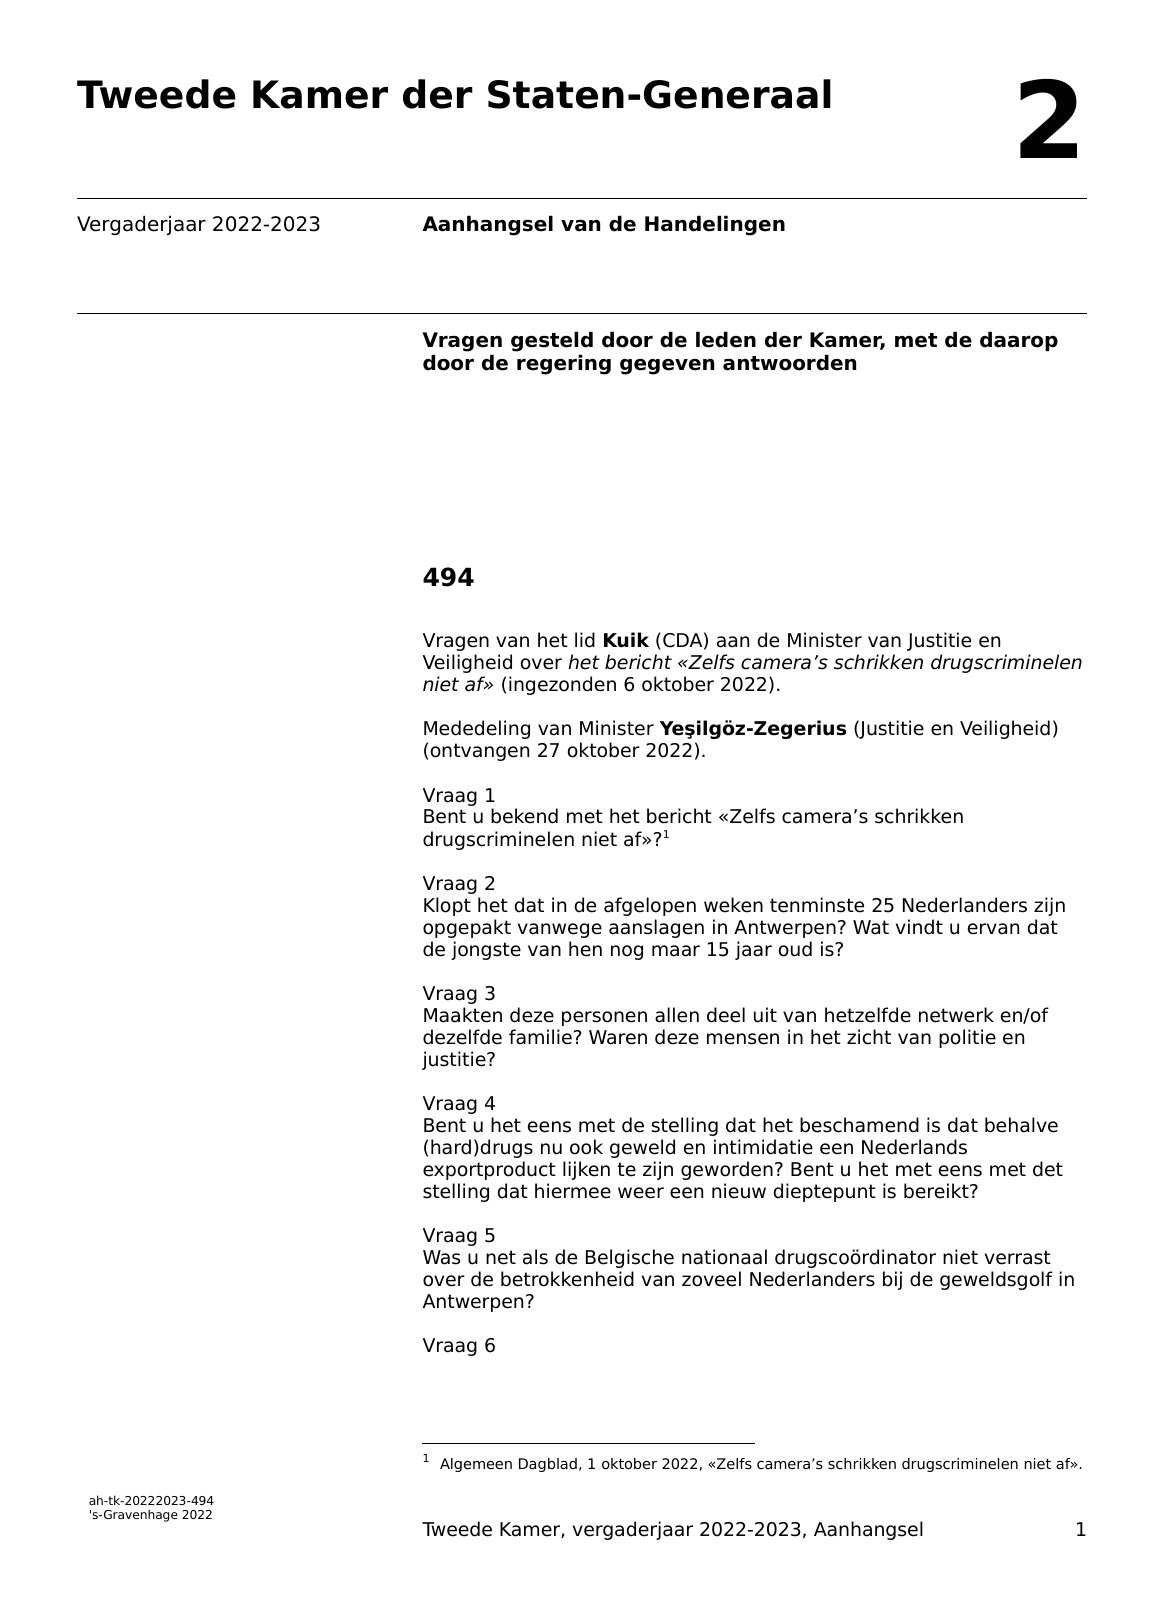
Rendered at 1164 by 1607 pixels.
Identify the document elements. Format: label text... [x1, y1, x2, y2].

text 494 [422, 563, 1087, 592]
table_cell [77, 314, 422, 375]
text Vraag 5 [422, 1225, 1087, 1247]
text Vraag 3 [422, 983, 1087, 1005]
text Vraag 1 [422, 784, 1087, 806]
text Mededeling van Minister Yeşilgöz-Zegerius (Justitie en Veiligheid) (ontvangen 27 oktober 2022). [422, 718, 1087, 762]
table_header Tweede Kamer der Staten-Generaal [77, 59, 886, 198]
text Maakten deze personen allen deel uit van hetzelfde netwerk en/of dezelfde familie? Waren deze mensen in het zicht van politie en justitie? [422, 1005, 1087, 1071]
text Vraag 6 [422, 1335, 1087, 1357]
text Vragen van het lid Kuik (CDA) aan de Minister van Justitie en Veiligheid over het bericht «Zelfs camera’s schrikken drugscriminelen niet af» (ingezonden 6 oktober 2022). [422, 630, 1087, 696]
text Algemeen Dagblad, 1 oktober 2022, «Zelfs camera’s schrikken drugscriminelen niet af». [422, 1452, 1087, 1474]
text Vraag 4 [422, 1093, 1087, 1115]
text Bent u het eens met de stelling dat het beschamend is dat behalve (hard)drugs nu ook geweld en intimidatie een Nederlands exportproduct lijken te zijn geworden? Bent u het met eens met det stelling dat hiermee weer een nieuw dieptepunt is bereikt? [422, 1115, 1087, 1203]
table_cell Vergaderjaar 2022-2023 [77, 199, 422, 313]
text 's-Gravenhage 2022 [88, 1508, 323, 1522]
text Klopt het dat in de afgelopen weken tenminste 25 Nederlanders zijn opgepakt vanwege aanslagen in Antwerpen? Wat vindt u ervan dat de jongste van hen nog maar 15 jaar oud is? [422, 894, 1087, 961]
text Was u net als de Belgische nationaal drugscoördinator niet verrast over de betrokkenheid van zoveel Nederlanders bij de geweldsgolf in Antwerpen? [422, 1247, 1087, 1313]
table_header 2 [886, 59, 1087, 198]
text Vraag 2 [422, 873, 1087, 894]
table_cell Vragen gesteld door de leden der Kamer, met de daarop door de regering gegeven antwoorden [422, 314, 1087, 375]
table_cell Aanhangsel van de Handelingen [422, 199, 1087, 313]
text ah-tk-20222023-494 [88, 1494, 323, 1508]
text Bent u bekend met het bericht «Zelfs camera’s schrikken drugscriminelen niet af»? [422, 806, 1087, 850]
